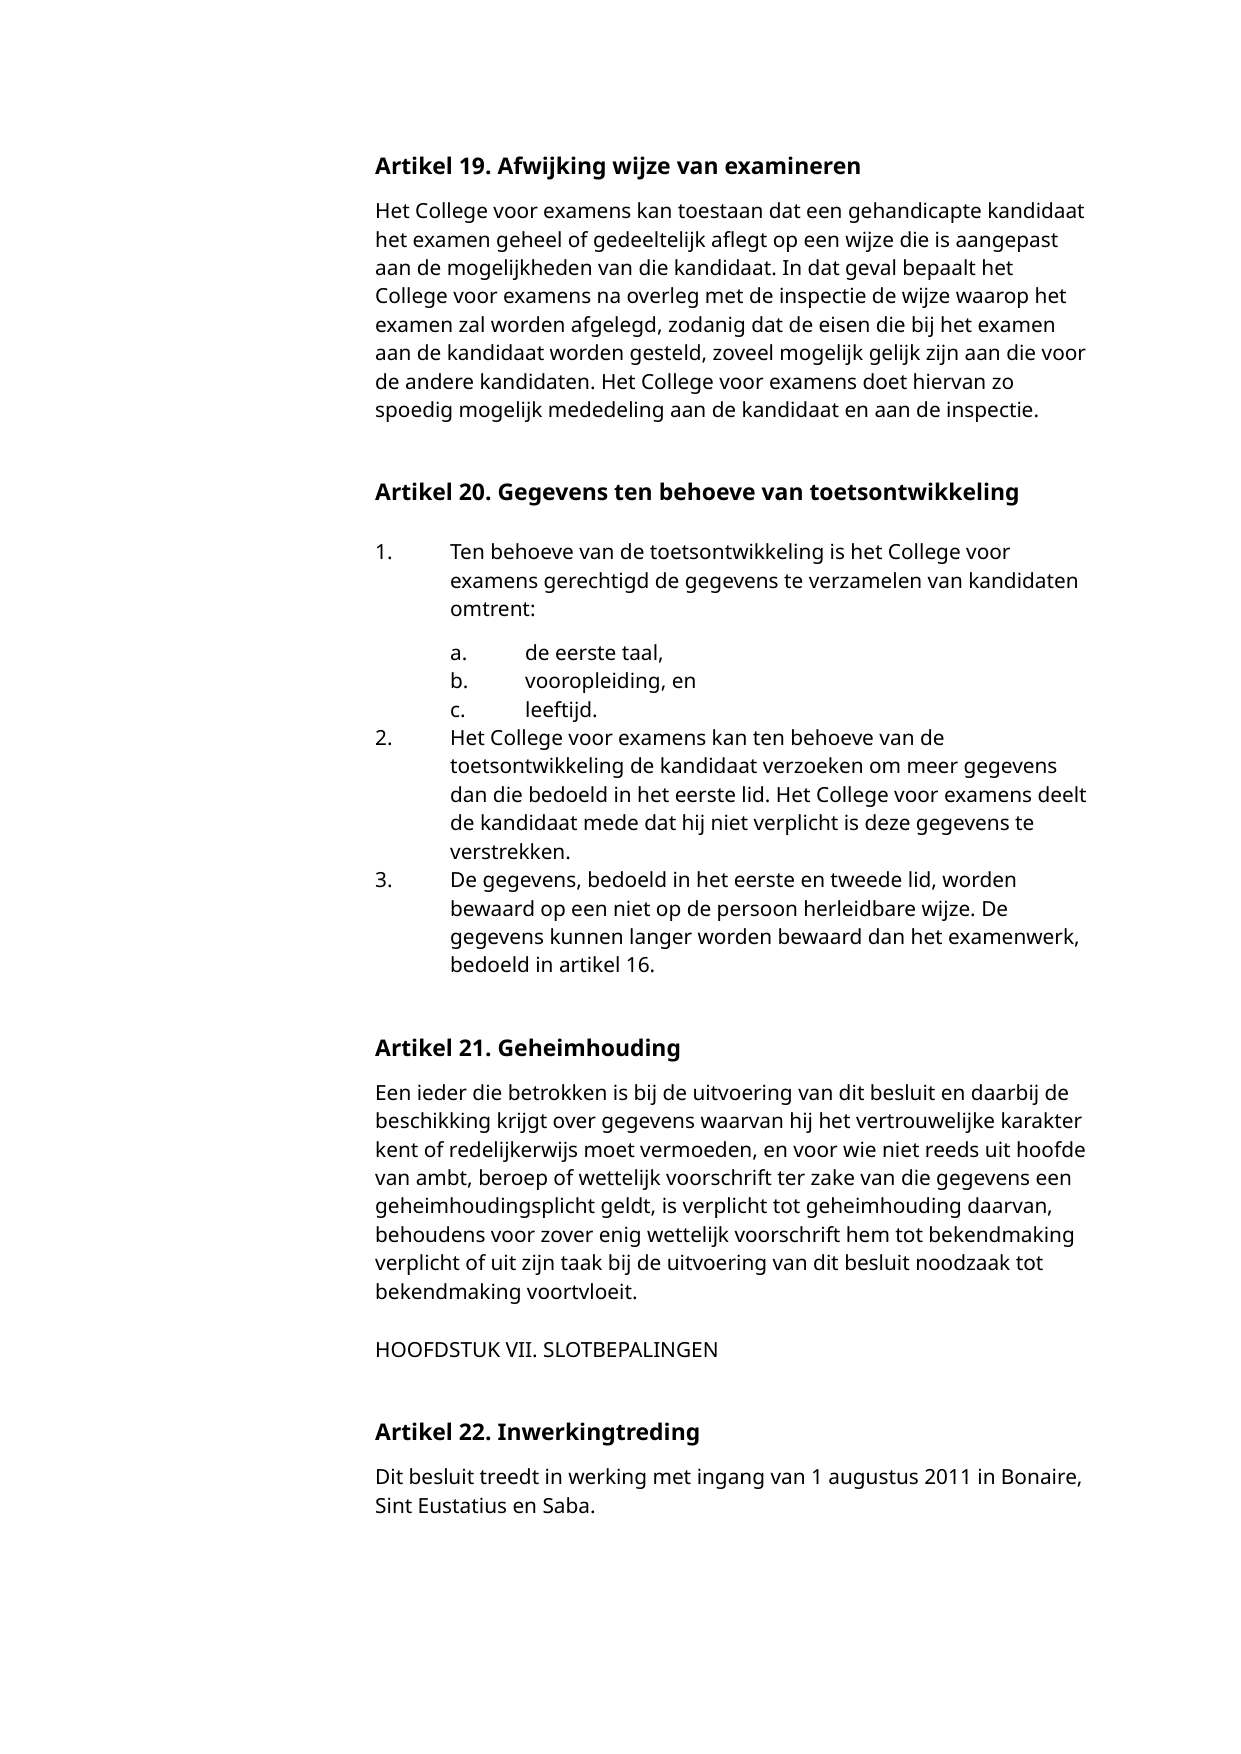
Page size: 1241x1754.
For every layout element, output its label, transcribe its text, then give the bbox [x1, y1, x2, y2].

subtitle Artikel 21. Geheimhouding [375, 1032, 1090, 1063]
list De gegevens, bedoeld in het eerste en tweede lid, worden bewaard op een niet op de persoon herleidbare wijze. De gegevens kunnen langer worden bewaard dan het examenwerk, bedoeld in artikel 16. [375, 865, 1090, 979]
subtitle Artikel 20. Gegevens ten behoeve van toetsontwikkeling [375, 476, 1090, 507]
subtitle HOOFDSTUK VII. SLOTBEPALINGEN [375, 1335, 1090, 1364]
subtitle Artikel 22. Inwerkingtreding [375, 1416, 1090, 1447]
list Het College voor examens kan ten behoeve van de toetsontwikkeling de kandidaat verzoeken om meer gegevens dan die bedoeld in het eerste lid. Het College voor examens deelt de kandidaat mede dat hij niet verplicht is deze gegevens te verstrekken. [375, 723, 1090, 865]
subtitle Artikel 19. Afwijking wijze van examineren [375, 150, 1090, 181]
text Dit besluit treedt in werking met ingang van 1 augustus 2011 in Bonaire, Sint Eustatius en Saba. [375, 1462, 1090, 1519]
list Ten behoeve van de toetsontwikkeling is het College voor examens gerechtigd de gegevens te verzamelen van kandidaten omtrent: [375, 537, 1090, 623]
text Een ieder die betrokken is bij de uitvoering van dit besluit en daarbij de beschikking krijgt over gegevens waarvan hij het vertrouwelijke karakter kent of redelijkerwijs moet vermoeden, en voor wie niet reeds uit hoofde van ambt, beroep of wettelijk voorschrift ter zake van die gegevens een geheimhoudingsplicht geldt, is verplicht tot geheimhouding daarvan, behoudens voor zover enig wettelijk voorschrift hem tot bekendmaking verplicht of uit zijn taak bij de uitvoering van dit besluit noodzaak tot bekendmaking voortvloeit. [375, 1078, 1090, 1305]
list vooropleiding, en [450, 666, 1090, 695]
list leeftijd. [450, 695, 1090, 723]
text Het College voor examens kan toestaan dat een gehandicapte kandidaat het examen geheel of gedeeltelijk aflegt op een wijze die is aangepast aan de mogelijkheden van die kandidaat. In dat geval bepaalt het College voor examens na overleg met de inspectie de wijze waarop het examen zal worden afgelegd, zodanig dat de eisen die bij het examen aan de kandidaat worden gesteld, zoveel mogelijk gelijk zijn aan die voor de andere kandidaten. Het College voor examens doet hiervan zo spoedig mogelijk mededeling aan de kandidaat en aan de inspectie. [375, 196, 1090, 424]
list de eerste taal, [450, 638, 1090, 666]
